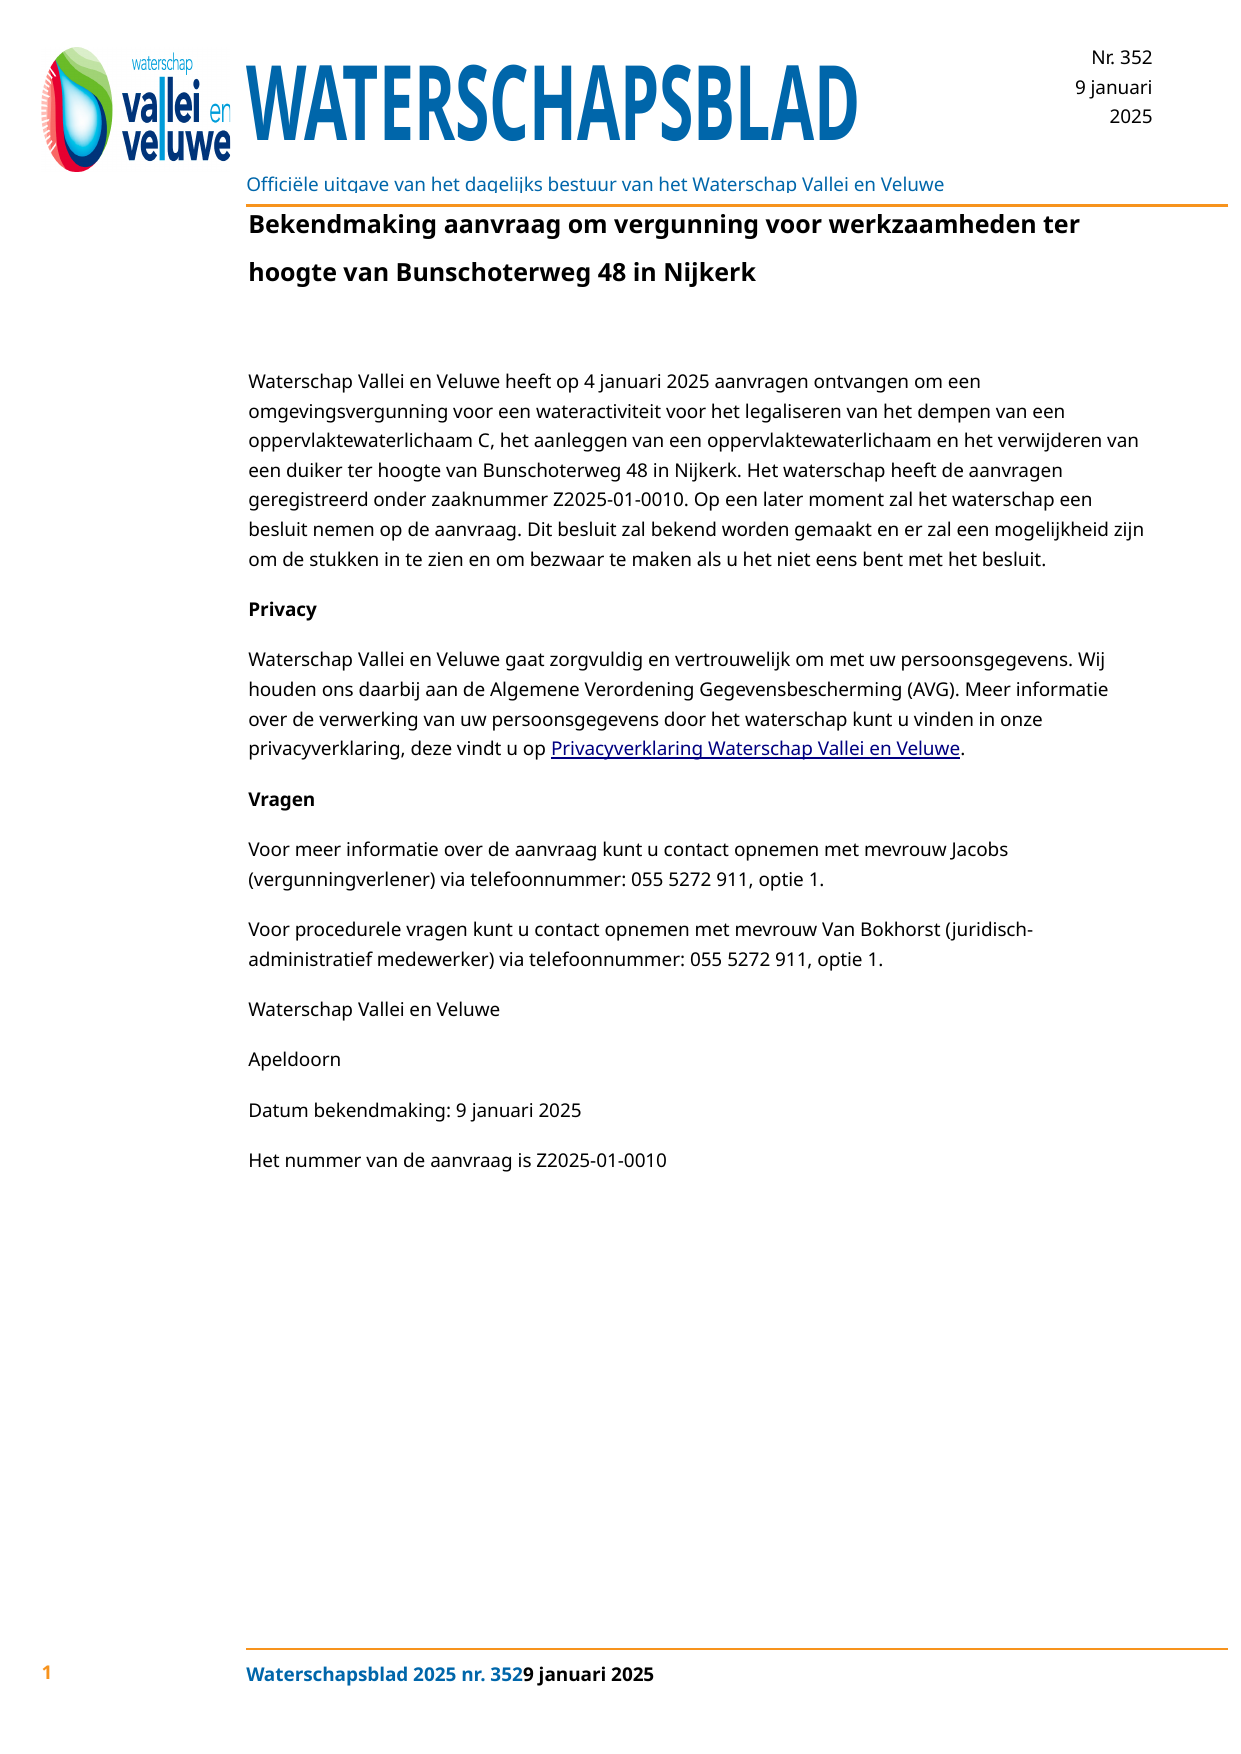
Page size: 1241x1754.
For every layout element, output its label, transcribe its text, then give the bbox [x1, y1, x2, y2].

text Vragen [248, 786, 1152, 812]
text Waterschap Vallei en Veluwe [248, 996, 1152, 1022]
text Het nummer van de aanvraag is Z2025-01-0010 [248, 1147, 1152, 1173]
text Bekendmaking aanvraag om vergunning voor werkzaamheden ter hoogte van Bunschoterweg 48 in Nijkerk [248, 207, 1152, 288]
text Waterschap Vallei en Veluwe gaat zorgvuldig en vertrouwelijk om met uw persoonsgegevens. Wij houden ons daarbij aan de Algemene Verordening Gegevensbescherming (AVG). Meer informatie over de verwerking van uw persoonsgegevens door het waterschap kunt u vinden in onze privacyverklaring, deze vindt u op Privacyverklaring Waterschap Vallei en Veluwe. [248, 647, 1152, 761]
text Voor procedurele vragen kunt u contact opnemen met mevrouw Van Bokhorst (juridisch-administratief medewerker) via telefoonnummer: 055 5272 911, optie 1. [248, 916, 1152, 972]
text Voor meer informatie over de aanvraag kunt u contact opnemen met mevrouw Jacobs (vergunningverlener) via telefoonnummer: 055 5272 911, optie 1. [248, 836, 1152, 892]
picture [41, 47, 231, 172]
text Waterschap Vallei en Veluwe heeft op 4 januari 2025 aanvragen ontvangen om een omgevingsvergunning voor een wateractiviteit voor het legaliseren van het dempen van een oppervlaktewaterlichaam C, het aanleggen van een oppervlaktewaterlichaam en het verwijderen van een duiker ter hoogte van Bunschoterweg 48 in Nijkerk. Het waterschap heeft de aanvragen geregistreerd onder zaaknummer Z2025-01-0010. Op een later moment zal het waterschap een besluit nemen op de aanvraag. Dit besluit zal bekend worden gemaakt en er zal een mogelijkheid zijn om de stukken in te zien en om bezwaar te maken als u het niet eens bent met het besluit. [248, 368, 1152, 572]
text Datum bekendmaking: 9 januari 2025 [248, 1097, 1152, 1123]
text Privacy [248, 596, 1152, 622]
text Apeldoorn [248, 1047, 1152, 1072]
